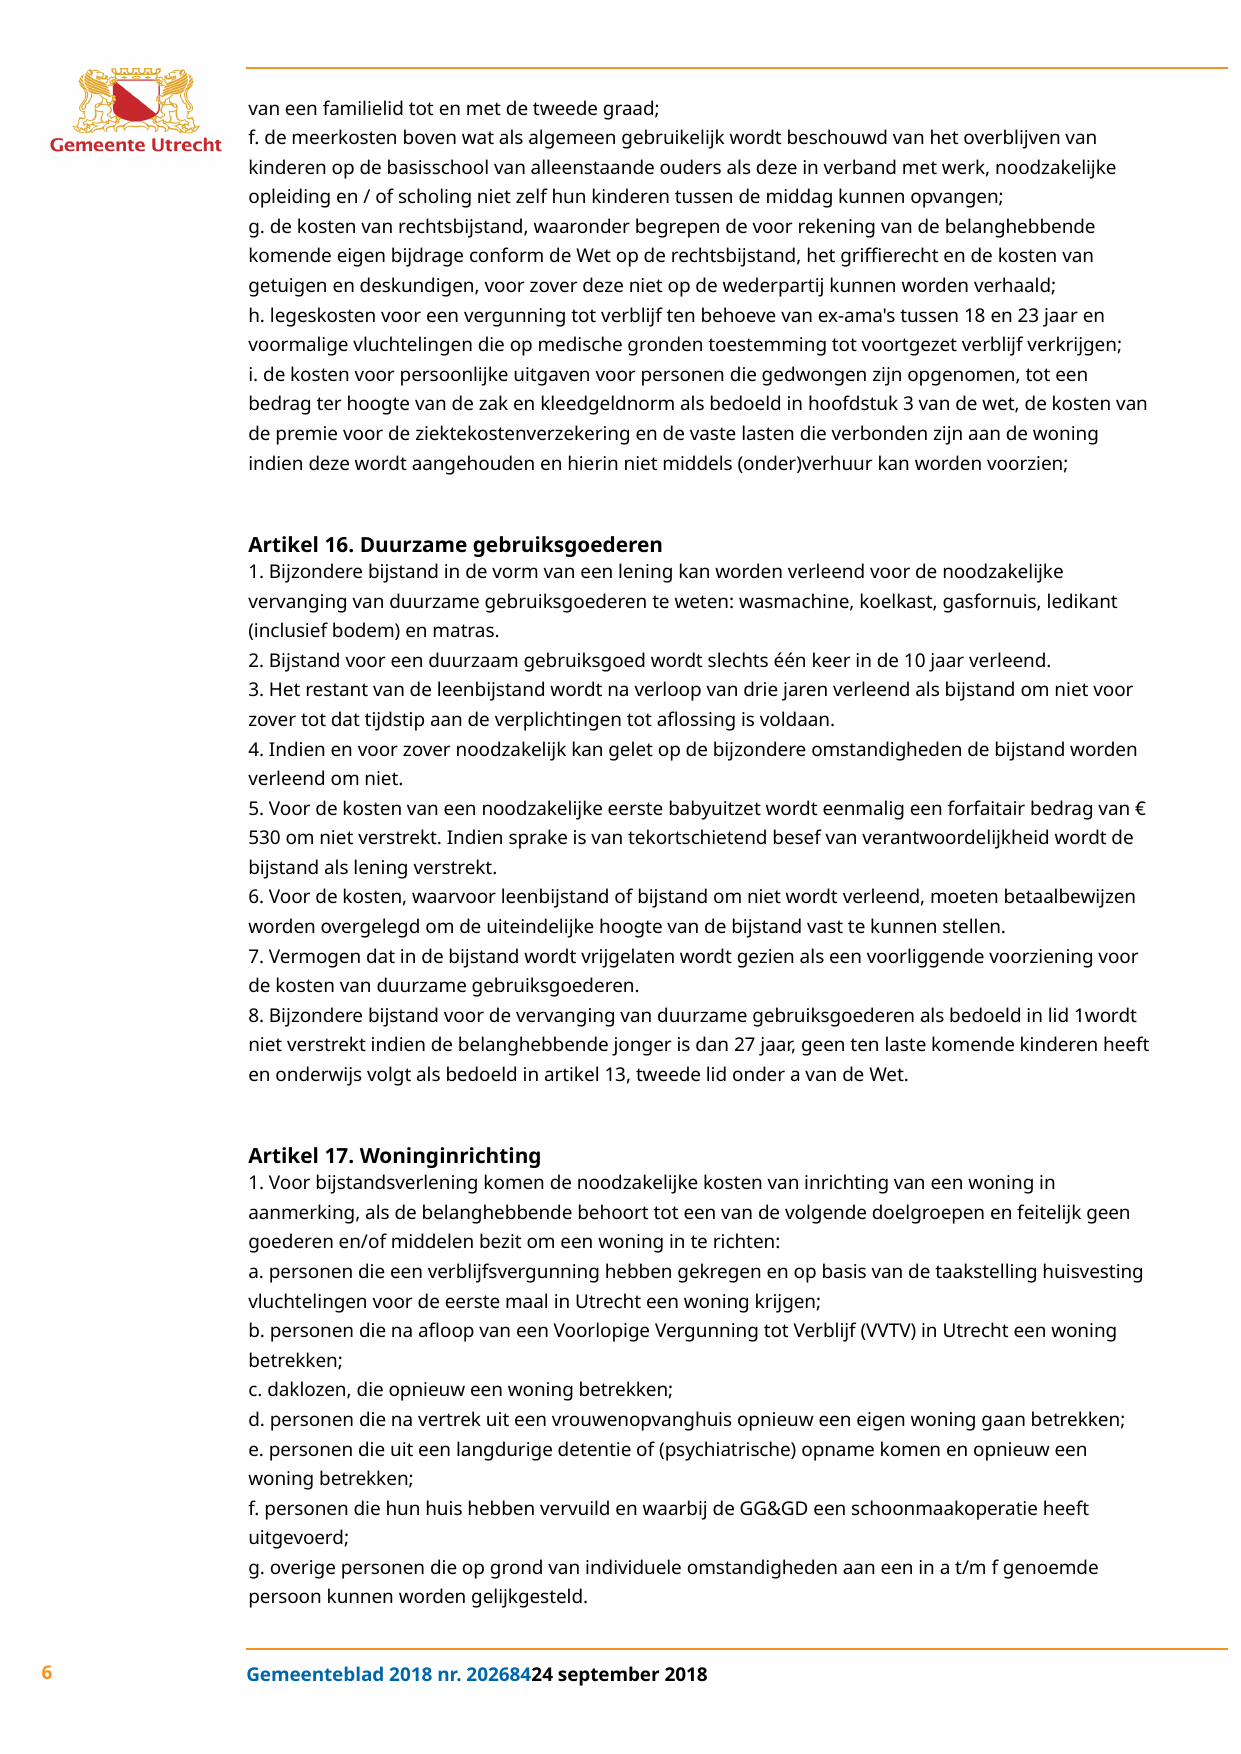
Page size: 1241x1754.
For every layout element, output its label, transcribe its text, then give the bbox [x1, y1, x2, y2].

text 3. Het restant van de leenbijstand wordt na verloop van drie jaren verleend als bijstand om niet voor zover tot dat tijdstip aan de verplichtingen tot aflossing is voldaan. [248, 677, 1152, 732]
text g. overige personen die op grond van individuele omstandigheden aan een in a t/m f genoemde persoon kunnen worden gelijkgesteld. [248, 1554, 1152, 1609]
text e. personen die uit een langdurige detentie of (psychiatrische) opname komen en opnieuw een woning betrekken; [248, 1436, 1152, 1491]
text f. de meerkosten boven wat als algemeen gebruikelijk wordt beschouwd van het overblijven van kinderen op de basisschool van alleenstaande ouders als deze in verband met werk, noodzakelijke opleiding en / of scholing niet zelf hun kinderen tussen de middag kunnen opvangen; [248, 124, 1152, 209]
text b. personen die na afloop van een Voorlopige Vergunning tot Verblijf (VVTV) in Utrecht een woning betrekken; [248, 1317, 1152, 1373]
text d. personen die na vertrek uit een vrouwenopvanghuis opnieuw een eigen woning gaan betrekken; [248, 1406, 1152, 1432]
text h. legeskosten voor een vergunning tot verblijf ten behoeve van ex-ama's tussen 18 en 23 jaar en voormalige vluchtelingen die op medische gronden toestemming tot voortgezet verblijf verkrijgen; [248, 302, 1152, 357]
text 7. Vermogen dat in de bijstand wordt vrijgelaten wordt gezien als een voorliggende voorziening voor de kosten van duurzame gebruiksgoederen. [248, 943, 1152, 998]
text 1. Bijzondere bijstand in de vorm van een lening kan worden verleend voor de noodzakelijke vervanging van duurzame gebruiksgoederen te weten: wasmachine, koelkast, gasfornuis, ledikant (inclusief bodem) en matras. [248, 558, 1152, 643]
text 4. Indien en voor zover noodzakelijk kan gelet op de bijzondere omstandigheden de bijstand worden verleend om niet. [248, 736, 1152, 791]
text 8. Bijzondere bijstand voor de vervanging van duurzame gebruiksgoederen als bedoeld in lid 1wordt niet verstrekt indien de belanghebbende jonger is dan 27 jaar, geen ten laste komende kinderen heeft en onderwijs volgt als bedoeld in artikel 13, tweede lid onder a van de Wet. [248, 1002, 1152, 1087]
text g. de kosten van rechtsbijstand, waaronder begrepen de voor rekening van de belanghebbende komende eigen bijdrage conform de Wet op de rechtsbijstand, het griffierecht en de kosten van getuigen en deskundigen, voor zover deze niet op de wederpartij kunnen worden verhaald; [248, 213, 1152, 298]
text c. daklozen, die opnieuw een woning betrekken; [248, 1377, 1152, 1402]
text 1. Voor bijstandsverlening komen de noodzakelijke kosten van inrichting van een woning in aanmerking, als de belanghebbende behoort tot een van de volgende doelgroepen en feitelijk geen goederen en/of middelen bezit om een woning in te richten: [248, 1169, 1152, 1254]
text f. personen die hun huis hebben vervuild en waarbij de GG&GD een schoonmaakoperatie heeft uitgevoerd; [248, 1495, 1152, 1550]
text van een familielid tot en met de tweede graad; [248, 95, 1152, 121]
text 6. Voor de kosten, waarvoor leenbijstand of bijstand om niet wordt verleend, moeten betaalbewijzen worden overgelegd om de uiteindelijke hoogte van de bijstand vast te kunnen stellen. [248, 884, 1152, 939]
text a. personen die een verblijfsvergunning hebben gekregen en op basis van de taakstelling huisvesting vluchtelingen voor de eerste maal in Utrecht een woning krijgen; [248, 1258, 1152, 1314]
text 2. Bijstand voor een duurzaam gebruiksgoed wordt slechts één keer in de 10 jaar verleend. [248, 647, 1152, 673]
text Artikel 16. Duurzame gebruiksgoederen [248, 530, 1152, 558]
text i. de kosten voor persoonlijke uitgaven voor personen die gedwongen zijn opgenomen, tot een bedrag ter hoogte van de zak en kleedgeldnorm als bedoeld in hoofdstuk 3 van de wet, de kosten van de premie voor de ziektekostenverzekering en de vaste lasten die verbonden zijn aan de woning indien deze wordt aangehouden en hierin niet middels (onder)verhuur kan worden voorzien; [248, 361, 1152, 476]
text Artikel 17. Woninginrichting [248, 1141, 1152, 1169]
text 5. Voor de kosten van een noodzakelijke eerste babyuitzet wordt eenmalig een forfaitair bedrag van € 530 om niet verstrekt. Indien sprake is van tekortschietend besef van verantwoordelijkheid wordt de bijstand als lening verstrekt. [248, 795, 1152, 880]
picture [41, 47, 231, 172]
